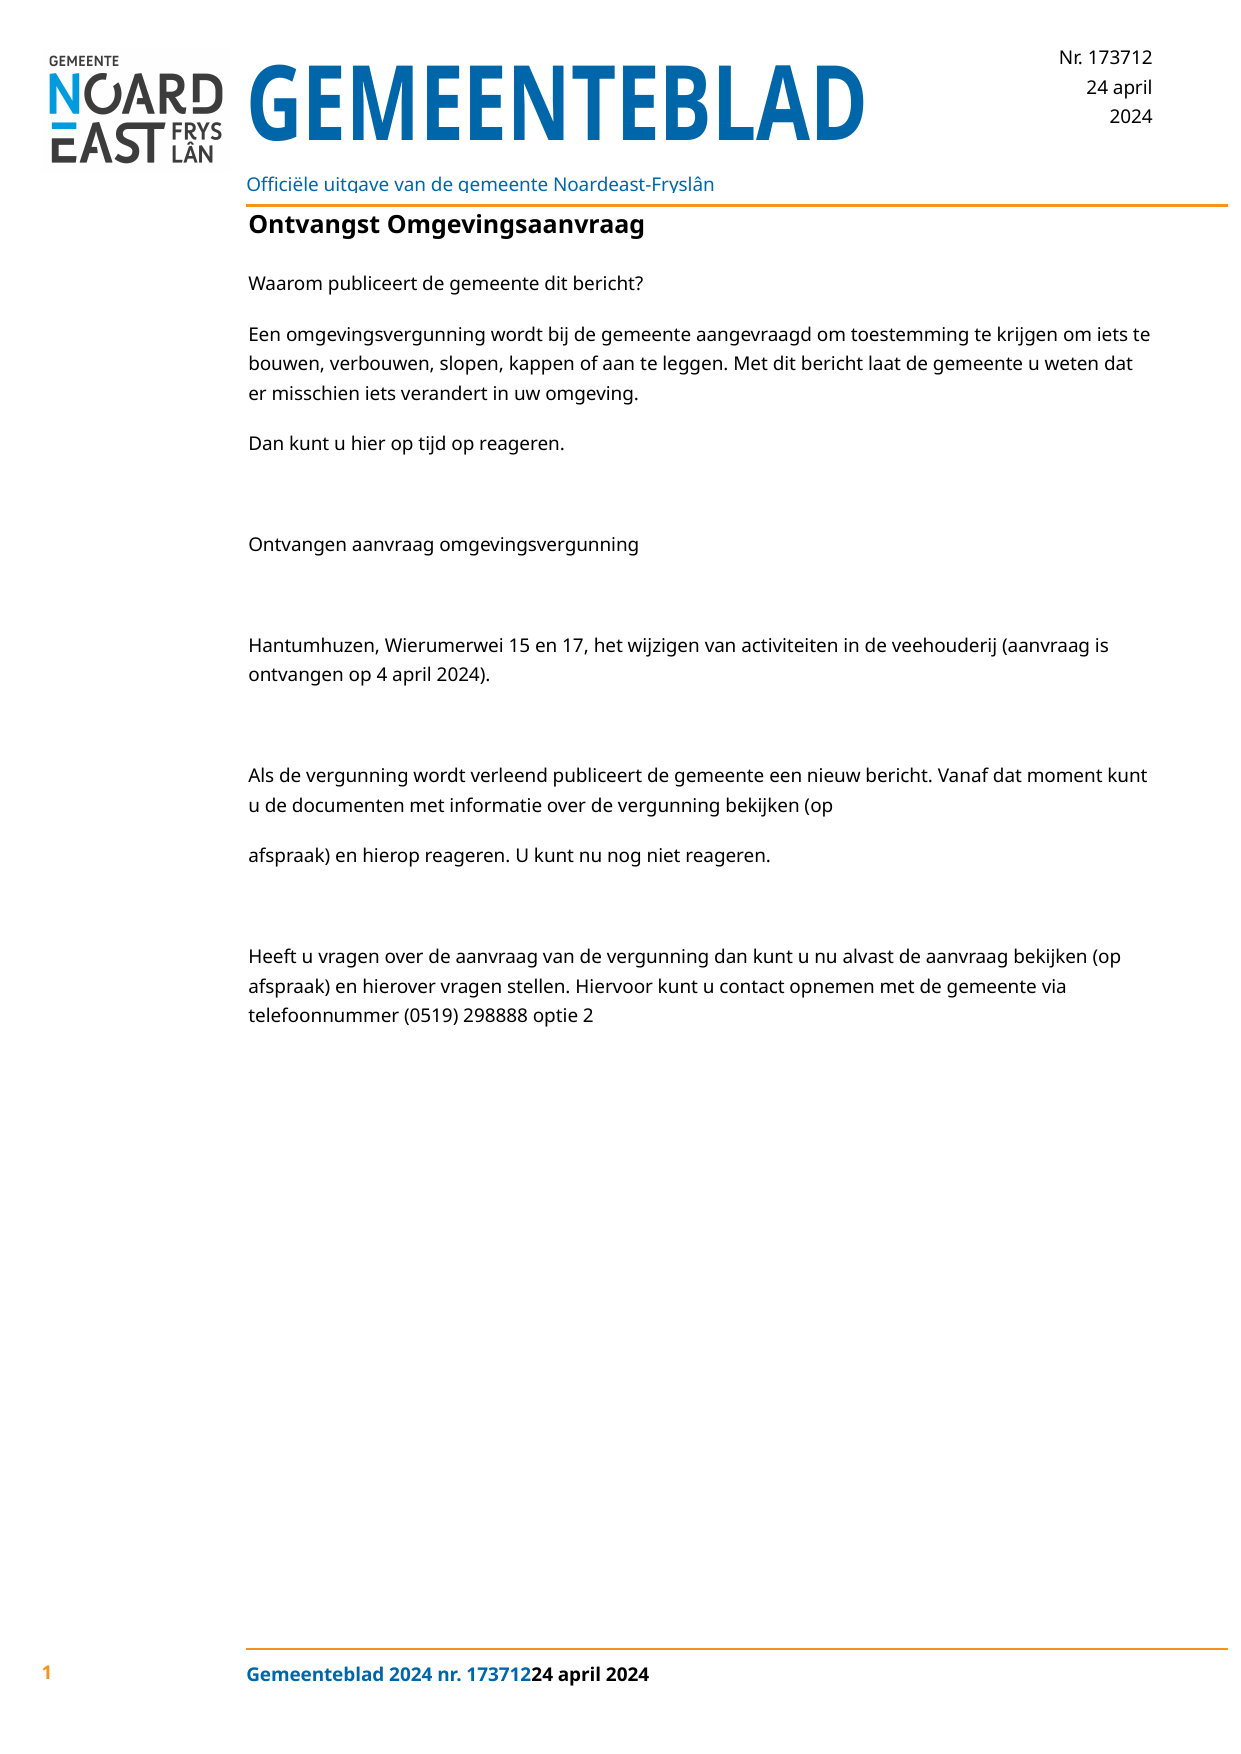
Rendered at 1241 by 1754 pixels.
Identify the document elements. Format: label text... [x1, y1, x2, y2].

text Ontvangen aanvraag omgevingsvergunning [248, 531, 1152, 557]
text afspraak) en hierop reageren. U kunt nu nog niet reageren. [248, 842, 1152, 868]
text Heeft u vragen over de aanvraag van de vergunning dan kunt u nu alvast de aanvraag bekijken (op afspraak) en hierover vragen stellen. Hiervoor kunt u contact opnemen met de gemeente via telefoonnummer (0519) 298888 optie 2 [248, 943, 1152, 1028]
text Een omgevingsvergunning wordt bij de gemeente aangevraagd om toestemming te krijgen om iets te bouwen, verbouwen, slopen, kappen of aan te leggen. Met dit bericht laat de gemeente u weten dat er misschien iets verandert in uw omgeving. [248, 321, 1152, 406]
text Hantumhuzen, Wierumerwei 15 en 17, het wijzigen van activiteiten in de veehouderij (aanvraag is ontvangen op 4 april 2024). [248, 632, 1152, 687]
text Dan kunt u hier op tijd op reageren. [248, 430, 1152, 456]
picture [41, 47, 231, 172]
text Waarom publiceert de gemeente dit bericht? [248, 270, 1152, 296]
text Als de vergunning wordt verleend publiceert de gemeente een nieuw bericht. Vanaf dat moment kunt u de documenten met informatie over de vergunning bekijken (op [248, 762, 1152, 818]
text Ontvangst Omgevingsaanvraag [248, 207, 1152, 241]
